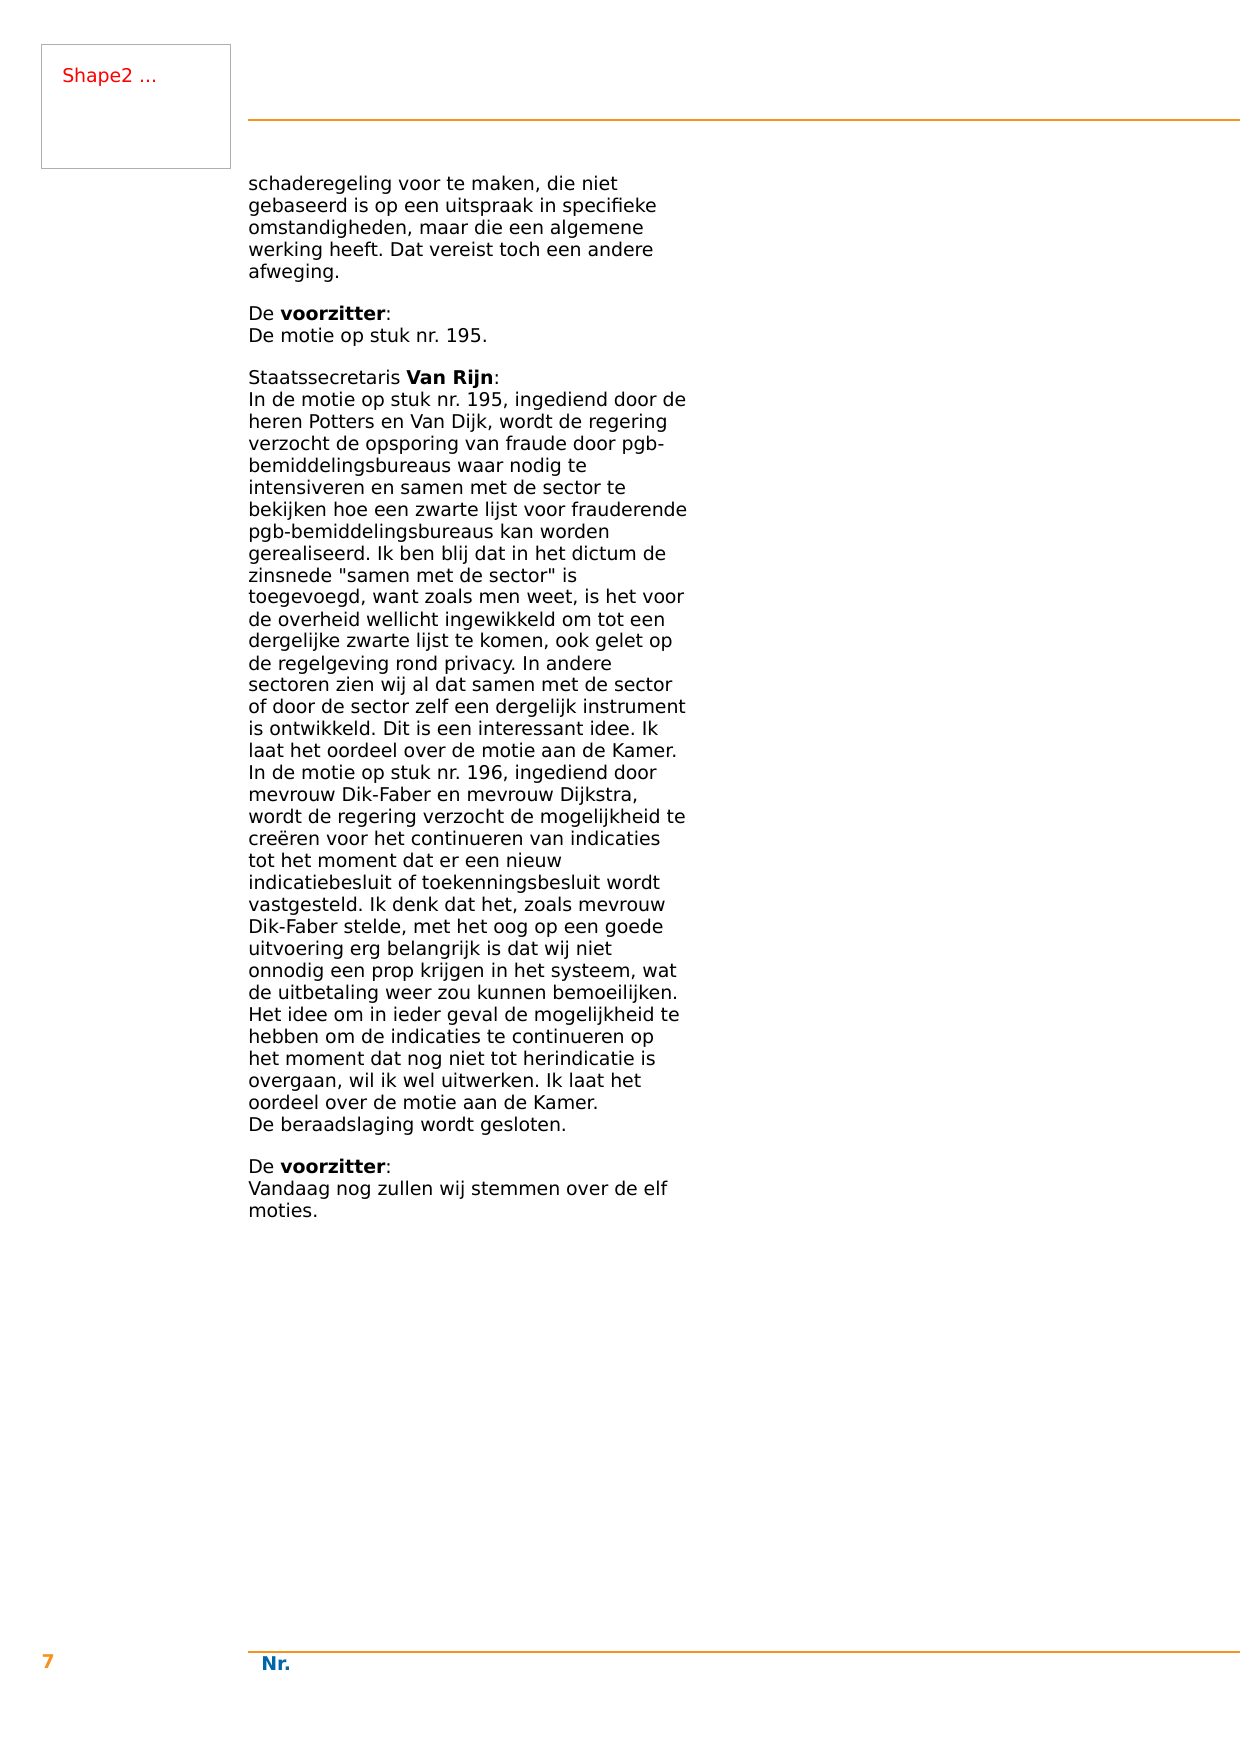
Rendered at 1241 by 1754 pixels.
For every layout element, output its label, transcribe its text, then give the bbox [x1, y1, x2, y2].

text schaderegeling voor te maken, die niet gebaseerd is op een uitspraak in specifieke omstandigheden, maar die een algemene werking heeft. Dat vereist toch een andere afweging. [248, 173, 691, 283]
text Staatssecretaris Van Rijn: [248, 367, 691, 389]
text De voorzitter: [248, 1156, 691, 1178]
text In de motie op stuk nr. 195, ingediend door de heren Potters en Van Dijk, wordt de regering verzocht de opsporing van fraude door pgb-bemiddelingsbureaus waar nodig te intensiveren en samen met de sector te bekijken hoe een zwarte lijst voor frauderende pgb-bemiddelingsbureaus kan worden gerealiseerd. Ik ben blij dat in het dictum de zinsnede "samen met de sector" is toegevoegd, want zoals men weet, is het voor de overheid wellicht ingewikkeld om tot een dergelijke zwarte lijst te komen, ook gelet op de regelgeving rond privacy. In andere sectoren zien wij al dat samen met de sector of door de sector zelf een dergelijk instrument is ontwikkeld. Dit is een interessant idee. Ik laat het oordeel over de motie aan de Kamer. [248, 389, 691, 762]
text De voorzitter: [248, 303, 691, 325]
text In de motie op stuk nr. 196, ingediend door mevrouw Dik-Faber en mevrouw Dijkstra, wordt de regering verzocht de mogelijkheid te creëren voor het continueren van indicaties tot het moment dat er een nieuw indicatiebesluit of toekenningsbesluit wordt vastgesteld. Ik denk dat het, zoals mevrouw Dik-Faber stelde, met het oog op een goede uitvoering erg belangrijk is dat wij niet onnodig een prop krijgen in het systeem, wat de uitbetaling weer zou kunnen bemoeilijken. Het idee om in ieder geval de mogelijkheid te hebben om de indicaties te continueren op het moment dat nog niet tot herindicatie is overgaan, wil ik wel uitwerken. Ik laat het oordeel over de motie aan de Kamer. [248, 762, 691, 1114]
text De motie op stuk nr. 195. [248, 325, 691, 347]
text De beraadslaging wordt gesloten. [248, 1114, 691, 1136]
text Vandaag nog zullen wij stemmen over de elf moties. [248, 1178, 691, 1222]
